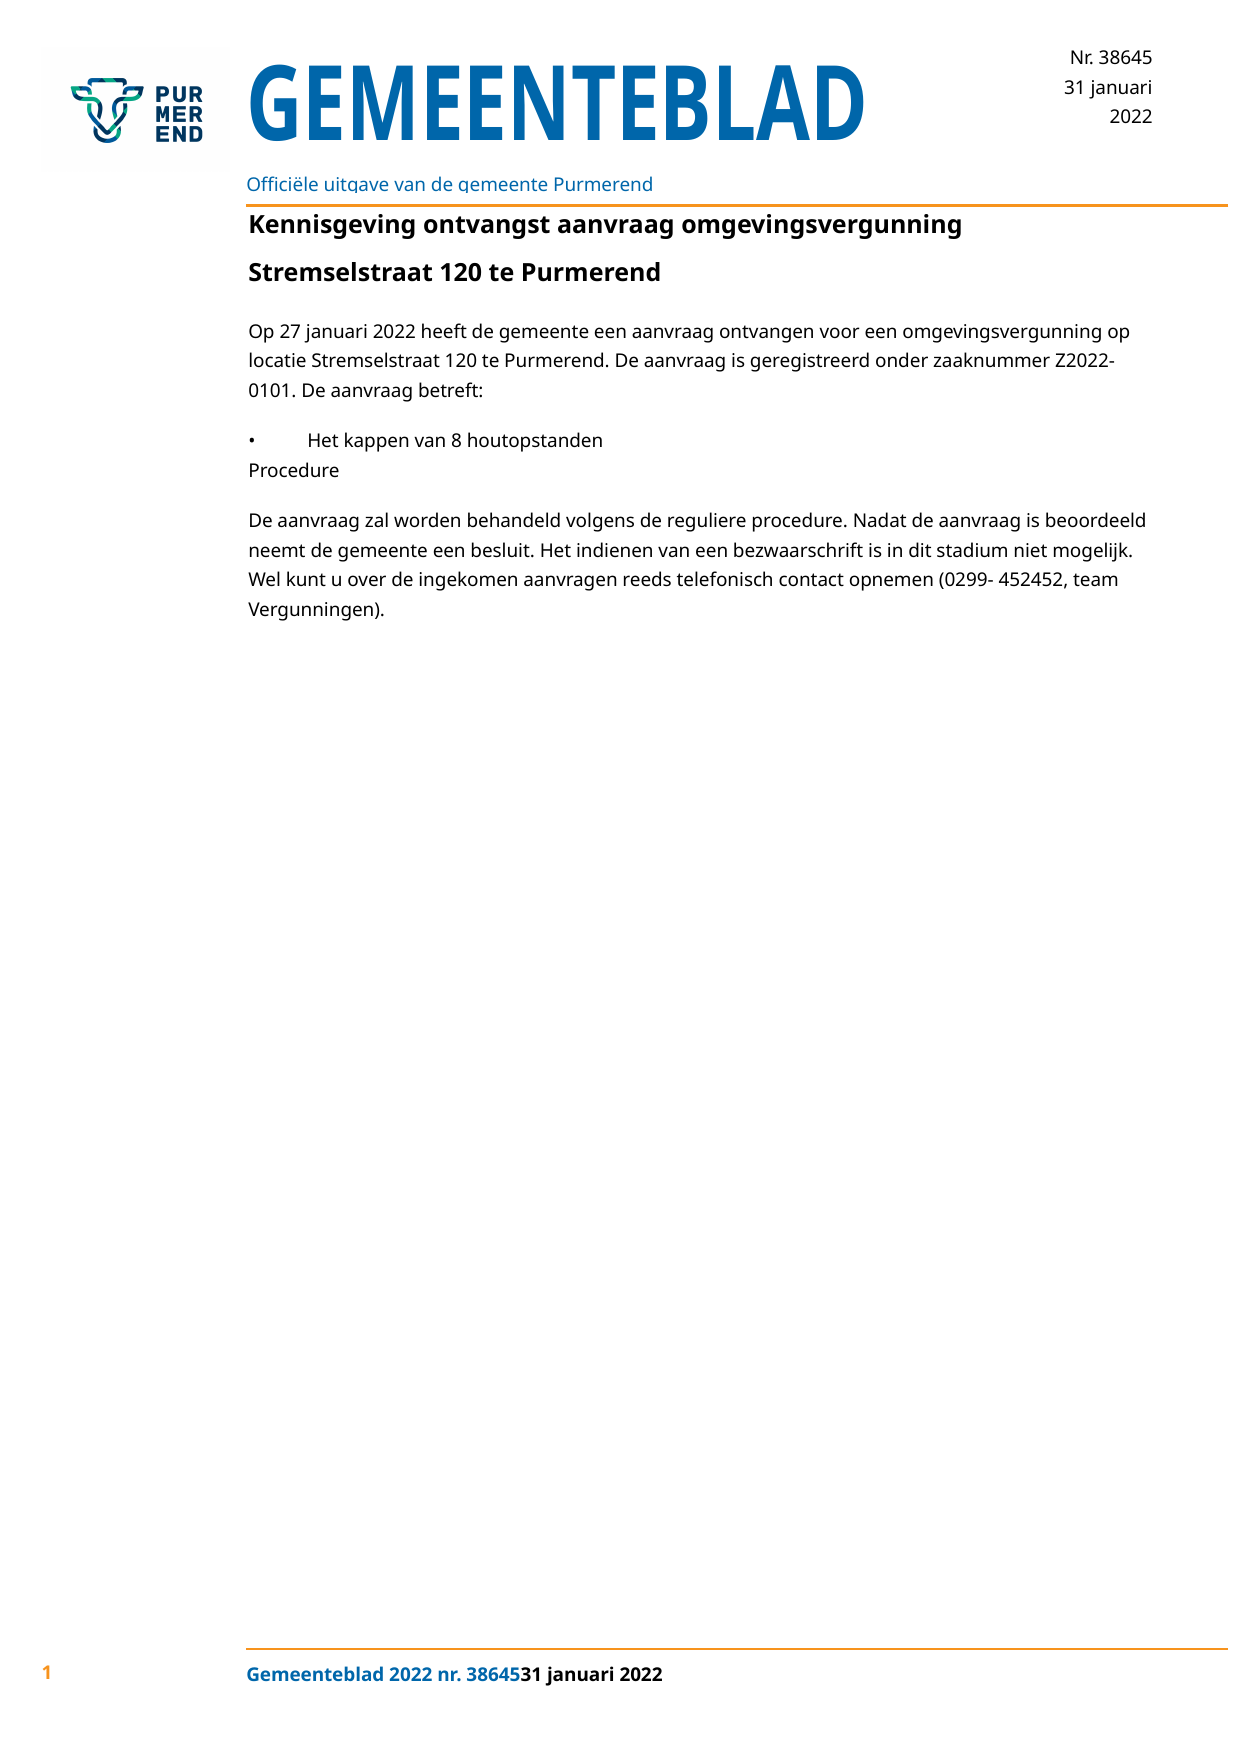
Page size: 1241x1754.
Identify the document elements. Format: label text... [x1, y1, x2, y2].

text Kennisgeving ontvangst aanvraag omgevingsvergunning Stremselstraat 120 te Purmerend [248, 207, 1152, 288]
text De aanvraag zal worden behandeld volgens de reguliere procedure. Nadat de aanvraag is beoordeeld neemt de gemeente een besluit. Het indienen van een bezwaarschrift is in dit stadium niet mogelijk. Wel kunt u over de ingekomen aanvragen reeds telefonisch contact opnemen (0299- 452452, team Vergunningen). [248, 507, 1152, 622]
text Procedure [248, 457, 1152, 483]
picture [41, 47, 231, 172]
text Op 27 januari 2022 heeft de gemeente een aanvraag ontvangen voor een omgevingsvergunning op locatie Stremselstraat 120 te Purmerend. De aanvraag is geregistreerd onder zaaknummer Z2022-0101. De aanvraag betreft: [248, 318, 1152, 403]
list Het kappen van 8 houtopstanden [248, 427, 1152, 453]
